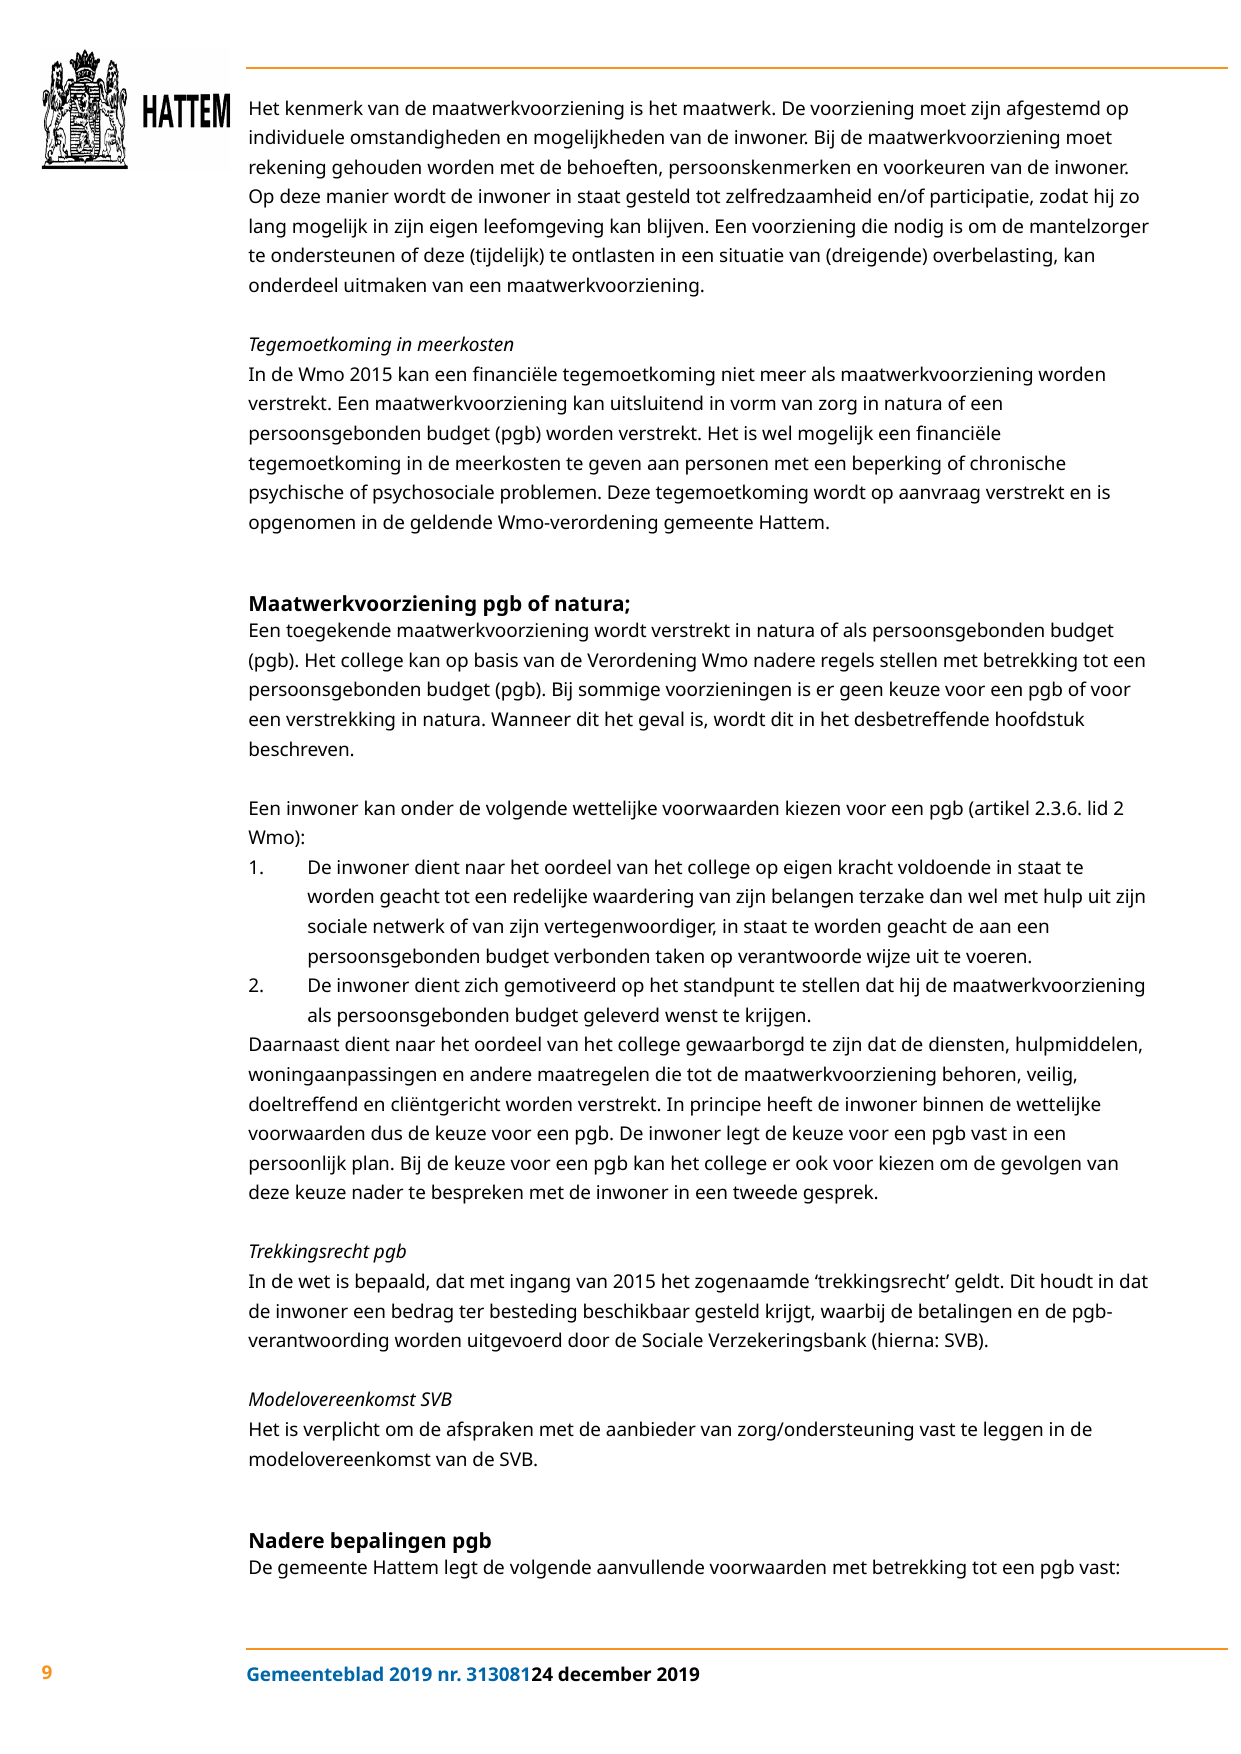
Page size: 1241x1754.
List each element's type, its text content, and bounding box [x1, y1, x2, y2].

text Tegemoetkoming in meerkosten [248, 331, 1152, 357]
text In de Wmo 2015 kan een financiële tegemoetkoming niet meer als maatwerkvoorziening worden verstrekt. Een maatwerkvoorziening kan uitsluitend in vorm van zorg in natura of een persoonsgebonden budget (pgb) worden verstrekt. Het is wel mogelijk een financiële tegemoetkoming in de meerkosten te geven aan personen met een beperking of chronische psychische of psychosociale problemen. Deze tegemoetkoming wordt op aanvraag verstrekt en is opgenomen in de geldende Wmo-verordening gemeente Hattem. [248, 361, 1152, 535]
text In de wet is bepaald, dat met ingang van 2015 het zogenaamde ‘trekkingsrecht’ geldt. Dit houdt in dat de inwoner een bedrag ter besteding beschikbaar gesteld krijgt, waarbij de betalingen en de pgb-verantwoording worden uitgevoerd door de Sociale Verzekeringsbank (hierna: SVB). [248, 1268, 1152, 1353]
text Het is verplicht om de afspraken met de aanbieder van zorg/ondersteuning vast te leggen in de modelovereenkomst van de SVB. [248, 1416, 1152, 1471]
text Nadere bepalingen pgb [248, 1526, 1152, 1554]
text Maatwerkvoorziening pgb of natura; [248, 589, 1152, 617]
text De gemeente Hattem legt de volgende aanvullende voorwaarden met betrekking tot een pgb vast: [248, 1554, 1152, 1580]
list De inwoner dient zich gemotiveerd op het standpunt te stellen dat hij de maatwerkvoorziening als persoonsgebonden budget geleverd wenst te krijgen. [248, 972, 1152, 1028]
list De inwoner dient naar het oordeel van het college op eigen kracht voldoende in staat te worden geacht tot een redelijke waardering van zijn belangen terzake dan wel met hulp uit zijn sociale netwerk of van zijn vertegenwoordiger, in staat te worden geacht de aan een persoonsgebonden budget verbonden taken op verantwoorde wijze uit te voeren. [248, 854, 1152, 968]
text Het kenmerk van de maatwerkvoorziening is het maatwerk. De voorziening moet zijn afgestemd op individuele omstandigheden en mogelijkheden van de inwoner. Bij de maatwerkvoorziening moet rekening gehouden worden met de behoeften, persoonskenmerken en voorkeuren van de inwoner. Op deze manier wordt de inwoner in staat gesteld tot zelfredzaamheid en/of participatie, zodat hij zo lang mogelijk in zijn eigen leefomgeving kan blijven. Een voorziening die nodig is om de mantelzorger te ondersteunen of deze (tijdelijk) te ontlasten in een situatie van (dreigende) overbelasting, kan onderdeel uitmaken van een maatwerkvoorziening. [248, 95, 1152, 298]
picture [41, 47, 231, 172]
text Modelovereenkomst SVB [248, 1387, 1152, 1412]
text Een inwoner kan onder de volgende wettelijke voorwaarden kiezen voor een pgb (artikel 2.3.6. lid 2 Wmo): [248, 795, 1152, 850]
text Trekkingsrecht pgb [248, 1239, 1152, 1264]
text Een toegekende maatwerkvoorziening wordt verstrekt in natura of als persoonsgebonden budget (pgb). Het college kan op basis van de Verordening Wmo nadere regels stellen met betrekking tot een persoonsgebonden budget (pgb). Bij sommige voorzieningen is er geen keuze voor een pgb of voor een verstrekking in natura. Wanneer dit het geval is, wordt dit in het desbetreffende hoofdstuk beschreven. [248, 617, 1152, 761]
text Daarnaast dient naar het oordeel van het college gewaarborgd te zijn dat de diensten, hulpmiddelen, woningaanpassingen en andere maatregelen die tot de maatwerkvoorziening behoren, veilig, doeltreffend en cliëntgericht worden verstrekt. In principe heeft de inwoner binnen de wettelijke voorwaarden dus de keuze voor een pgb. De inwoner legt de keuze voor een pgb vast in een persoonlijk plan. Bij de keuze voor een pgb kan het college er ook voor kiezen om de gevolgen van deze keuze nader te bespreken met de inwoner in een tweede gesprek. [248, 1032, 1152, 1205]
